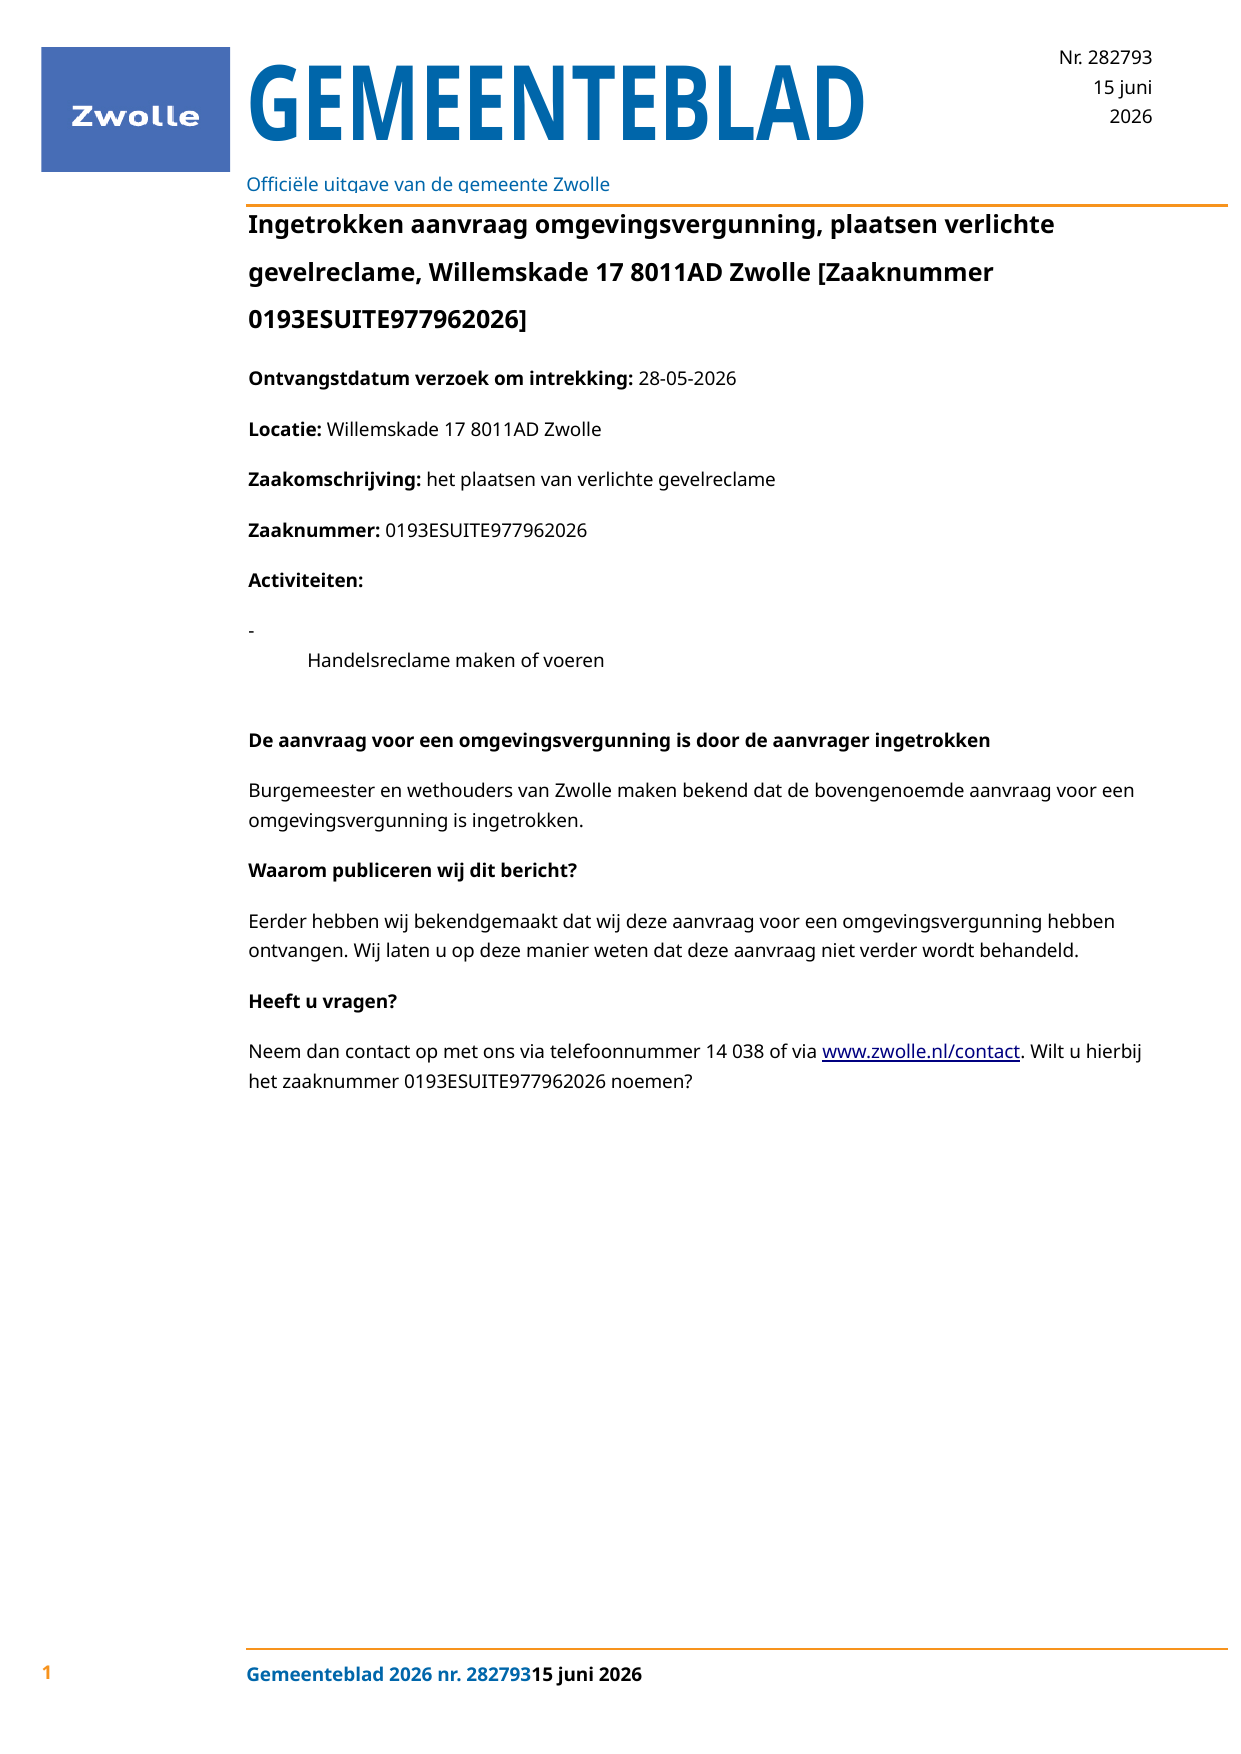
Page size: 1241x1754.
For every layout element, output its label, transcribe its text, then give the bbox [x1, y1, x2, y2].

text Heeft u vragen? [248, 988, 1152, 1014]
text Ingetrokken aanvraag omgevingsvergunning, plaatsen verlichte gevelreclame, Willemskade 17 8011AD Zwolle [Zaaknummer 0193ESUITE977962026] [248, 207, 1152, 336]
picture [41, 47, 231, 172]
text Burgemeester en wethouders van Zwolle maken bekend dat de bovengenoemde aanvraag voor een omgevingsvergunning is ingetrokken. [248, 778, 1152, 833]
text Zaakomschrijving: het plaatsen van verlichte gevelreclame [248, 466, 1152, 492]
text Zaaknummer: 0193ESUITE977962026 [248, 517, 1152, 542]
text Activiteiten: [248, 567, 1152, 593]
text Locatie: Willemskade 17 8011AD Zwolle [248, 416, 1152, 442]
text Eerder hebben wij bekendgemaakt dat wij deze aanvraag voor een omgevingsvergunning hebben ontvangen. Wij laten u op deze manier weten dat deze aanvraag niet verder wordt behandeld. [248, 908, 1152, 963]
list Handelsreclame maken of voeren [248, 647, 1152, 673]
text De aanvraag voor een omgevingsvergunning is door de aanvrager ingetrokken [248, 727, 1152, 753]
text Ontvangstdatum verzoek om intrekking: 28-05-2026 [248, 366, 1152, 391]
text Waarom publiceren wij dit bericht? [248, 858, 1152, 883]
text Neem dan contact op met ons via telefoonnummer 14 038 of via www.zwolle.nl/contact. Wilt u hierbij het zaaknummer 0193ESUITE977962026 noemen? [248, 1038, 1152, 1094]
